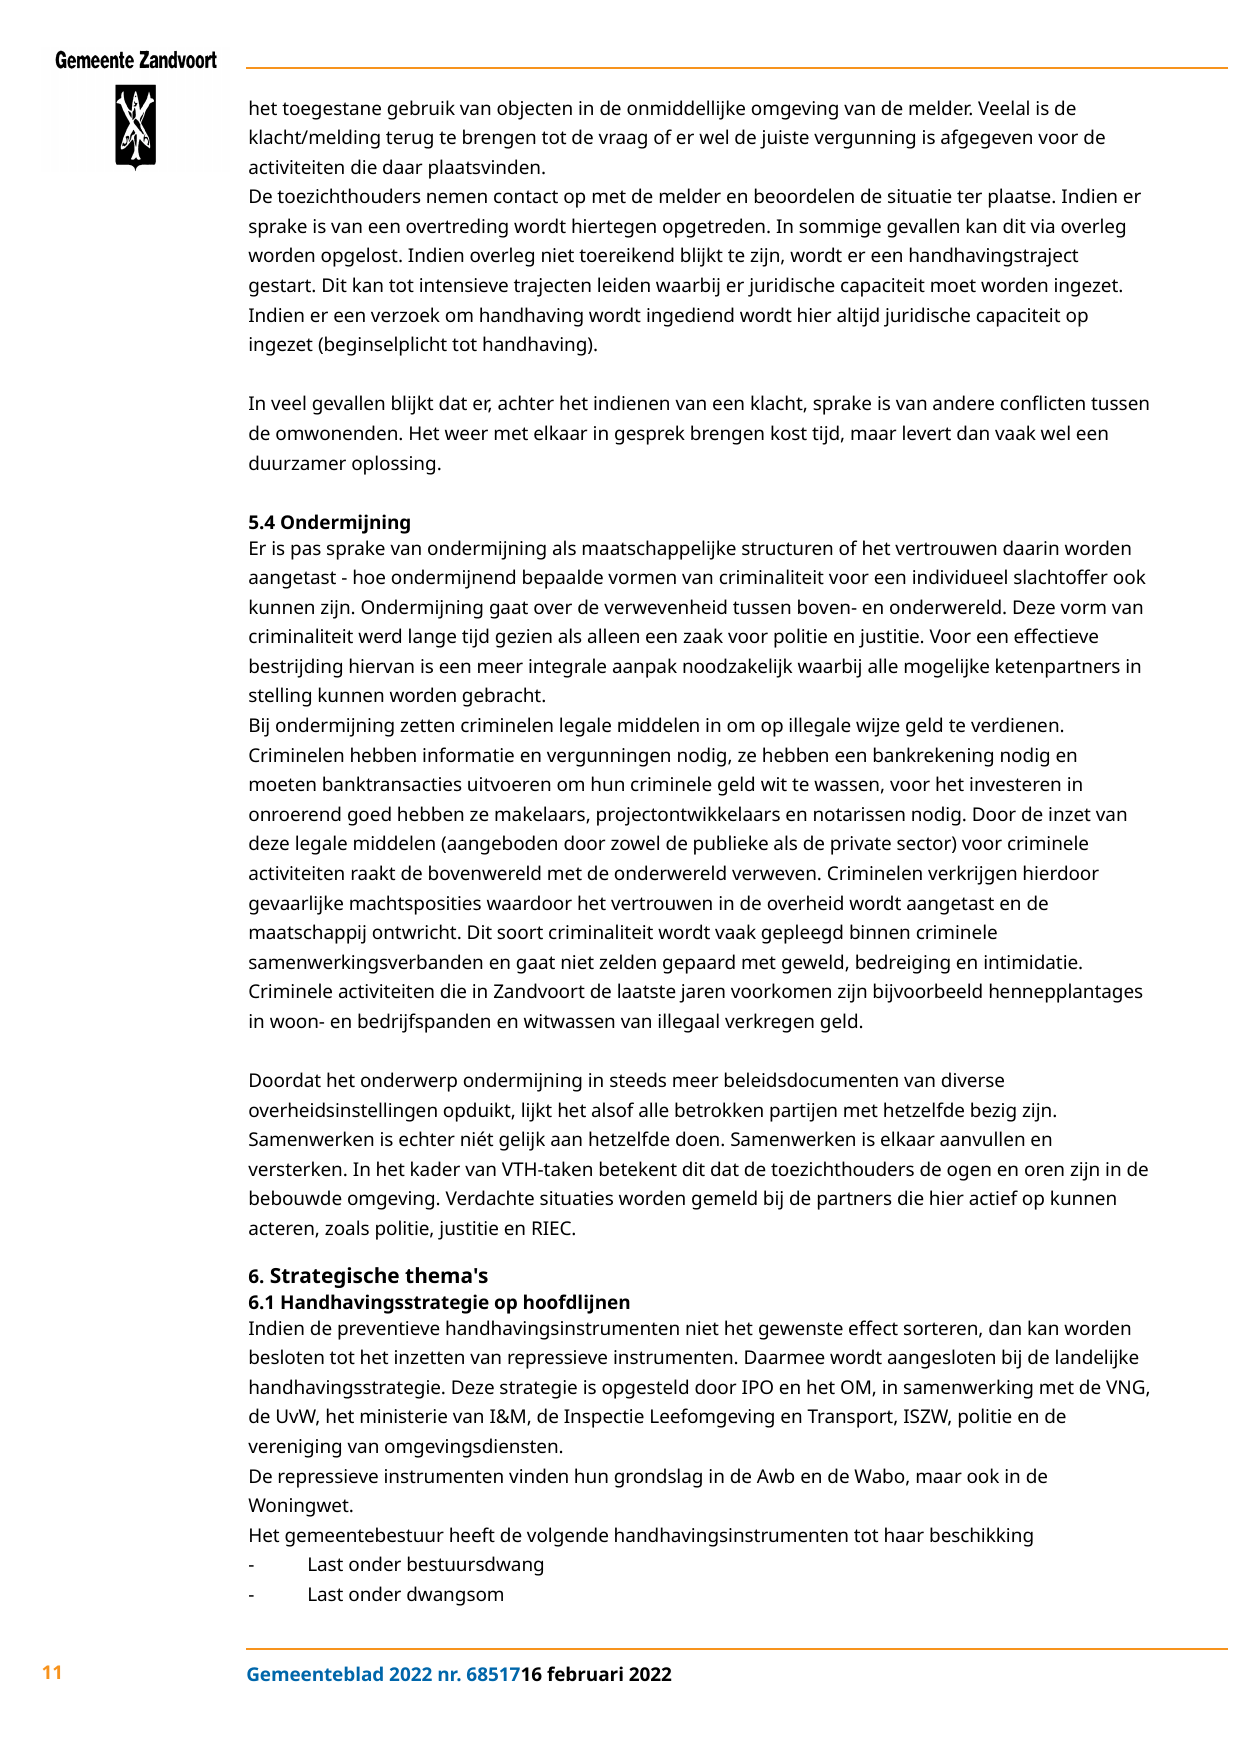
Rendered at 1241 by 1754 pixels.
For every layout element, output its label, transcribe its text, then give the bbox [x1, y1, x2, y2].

text 5.4 Ondermijning [248, 509, 1152, 535]
text Er is pas sprake van ondermijning als maatschappelijke structuren of het vertrouwen daarin worden aangetast - hoe ondermijnend bepaalde vormen van criminaliteit voor een individueel slachtoffer ook kunnen zijn. Ondermijning gaat over de verwevenheid tussen boven- en onderwereld. Deze vorm van criminaliteit werd lange tijd gezien als alleen een zaak voor politie en justitie. Voor een effectieve bestrijding hiervan is een meer integrale aanpak noodzakelijk waarbij alle mogelijke ketenpartners in stelling kunnen worden gebracht. [248, 535, 1152, 708]
text Het gemeentebestuur heeft de volgende handhavingsinstrumenten tot haar beschikking [248, 1522, 1152, 1548]
text het toegestane gebruik van objecten in de onmiddellijke omgeving van de melder. Veelal is de klacht/melding terug te brengen tot de vraag of er wel de juiste vergunning is afgegeven voor de activiteiten die daar plaatsvinden. [248, 95, 1152, 180]
text De toezichthouders nemen contact op met de melder en beoordelen de situatie ter plaatse. Indien er sprake is van een overtreding wordt hiertegen opgetreden. In sommige gevallen kan dit via overleg worden opgelost. Indien overleg niet toereikend blijkt te zijn, wordt er een handhavingstraject gestart. Dit kan tot intensieve trajecten leiden waarbij er juridische capaciteit moet worden ingezet. Indien er een verzoek om handhaving wordt ingediend wordt hier altijd juridische capaciteit op ingezet (beginselplicht tot handhaving). [248, 183, 1152, 357]
text Indien de preventieve handhavingsinstrumenten niet het gewenste effect sorteren, dan kan worden besloten tot het inzetten van repressieve instrumenten. Daarmee wordt aangesloten bij de landelijke handhavingsstrategie. Deze strategie is opgesteld door IPO en het OM, in samenwerking met de VNG, de UvW, het ministerie van I&M, de Inspectie Leefomgeving en Transport, ISZW, politie en de vereniging van omgevingsdiensten. [248, 1315, 1152, 1459]
text 6.1 Handhavingsstrategie op hoofdlijnen [248, 1289, 1152, 1315]
list Last onder bestuursdwang [248, 1552, 1152, 1577]
text Doordat het onderwerp ondermijning in steeds meer beleidsdocumenten van diverse overheidsinstellingen opduikt, lijkt het alsof alle betrokken partijen met hetzelfde bezig zijn. Samenwerken is echter niét gelijk aan hetzelfde doen. Samenwerken is elkaar aanvullen en versterken. In het kader van VTH-taken betekent dit dat de toezichthouders de ogen en oren zijn in de bebouwde omgeving. Verdachte situaties worden gemeld bij de partners die hier actief op kunnen acteren, zoals politie, justitie en RIEC. [248, 1067, 1152, 1241]
text De repressieve instrumenten vinden hun grondslag in de Awb en de Wabo, maar ook in de Woningwet. [248, 1463, 1152, 1518]
picture [41, 47, 231, 172]
list Last onder dwangsom [248, 1581, 1152, 1607]
text Criminele activiteiten die in Zandvoort de laatste jaren voorkomen zijn bijvoorbeeld hennepplantages in woon- en bedrijfspanden en witwassen van illegaal verkregen geld. [248, 978, 1152, 1034]
text Bij ondermijning zetten criminelen legale middelen in om op illegale wijze geld te verdienen. Criminelen hebben informatie en vergunningen nodig, ze hebben een bankrekening nodig en moeten banktransacties uitvoeren om hun criminele geld wit te wassen, voor het investeren in onroerend goed hebben ze makelaars, projectontwikkelaars en notarissen nodig. Door de inzet van deze legale middelen (aangeboden door zowel de publieke als de private sector) voor criminele activiteiten raakt de bovenwereld met de onderwereld verweven. Criminelen verkrijgen hierdoor gevaarlijke machtsposities waardoor het vertrouwen in de overheid wordt aangetast en de maatschappij ontwricht. Dit soort criminaliteit wordt vaak gepleegd binnen criminele samenwerkingsverbanden en gaat niet zelden gepaard met geweld, bedreiging en intimidatie. [248, 712, 1152, 974]
text In veel gevallen blijkt dat er, achter het indienen van een klacht, sprake is van andere conflicten tussen de omwonenden. Het weer met elkaar in gesprek brengen kost tijd, maar levert dan vaak wel een duurzamer oplossing. [248, 391, 1152, 476]
text 6. Strategische thema's [248, 1261, 1152, 1289]
